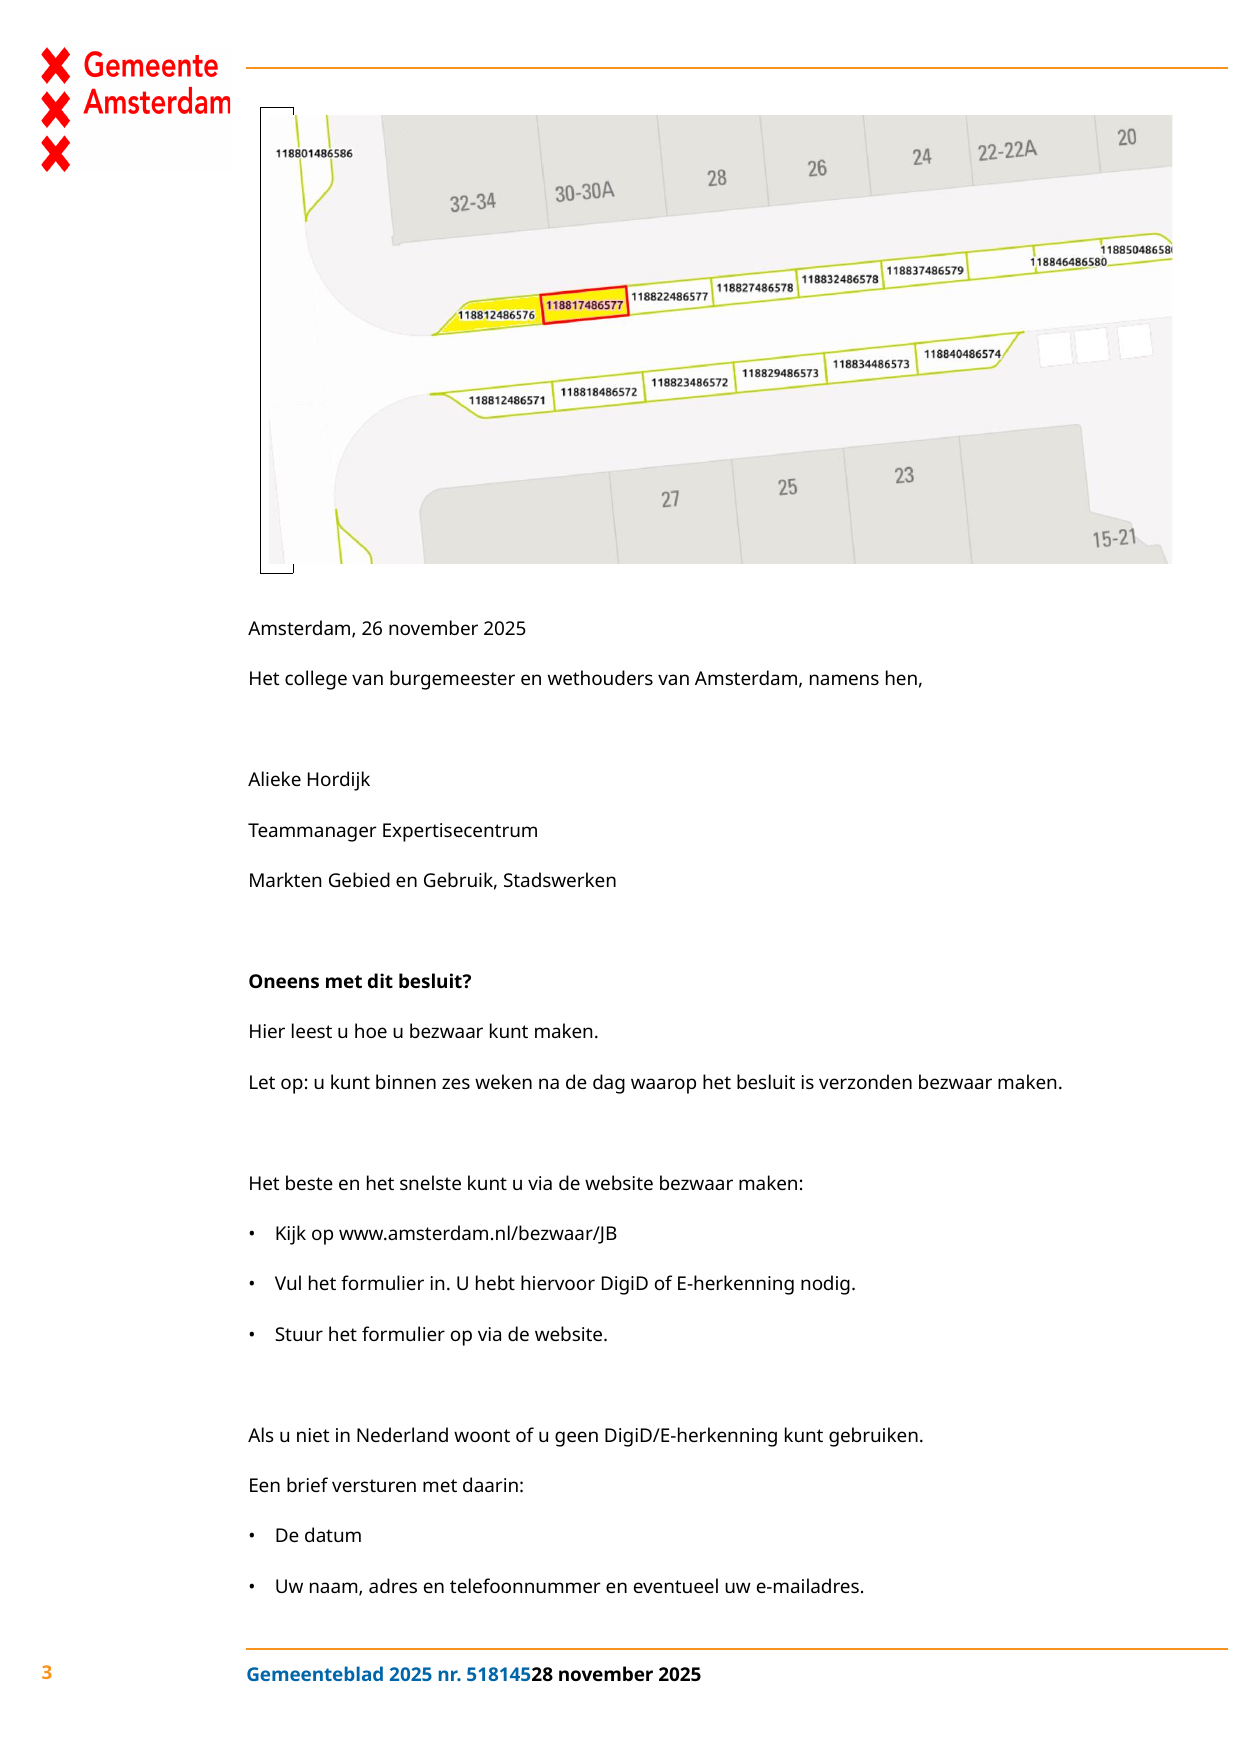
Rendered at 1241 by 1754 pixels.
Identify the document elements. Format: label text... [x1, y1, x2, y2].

text Hier leest u hoe u bezwaar kunt maken. [248, 1018, 1152, 1044]
text Amsterdam, 26 november 2025 [248, 615, 1152, 641]
text • Vul het formulier in. U hebt hiervoor DigiD of E-herkenning nodig. [248, 1271, 1152, 1296]
text Als u niet in Nederland woont of u geen DigiD/E-herkenning kunt gebruiken. [248, 1422, 1152, 1447]
text • De datum [248, 1523, 1152, 1548]
text Alieke Hordijk [248, 766, 1152, 792]
picture [41, 47, 231, 172]
text Let op: u kunt binnen zes weken na de dag waarop het besluit is verzonden bezwaar maken. [248, 1069, 1152, 1094]
picture [268, 115, 1173, 564]
text Een brief versturen met daarin: [248, 1472, 1152, 1498]
text Markten Gebied en Gebruik, Stadswerken [248, 867, 1152, 893]
text Oneens met dit besluit? [248, 968, 1152, 994]
text Het college van burgemeester en wethouders van Amsterdam, namens hen, [248, 666, 1152, 691]
text • Uw naam, adres en telefoonnummer en eventueel uw e-mailadres. [248, 1573, 1152, 1599]
text Teammanager Expertisecentrum [248, 817, 1152, 842]
text • Kijk op www.amsterdam.nl/bezwaar/JB [248, 1220, 1152, 1246]
text • Stuur het formulier op via de website. [248, 1321, 1152, 1347]
text Het beste en het snelste kunt u via de website bezwaar maken: [248, 1170, 1152, 1195]
